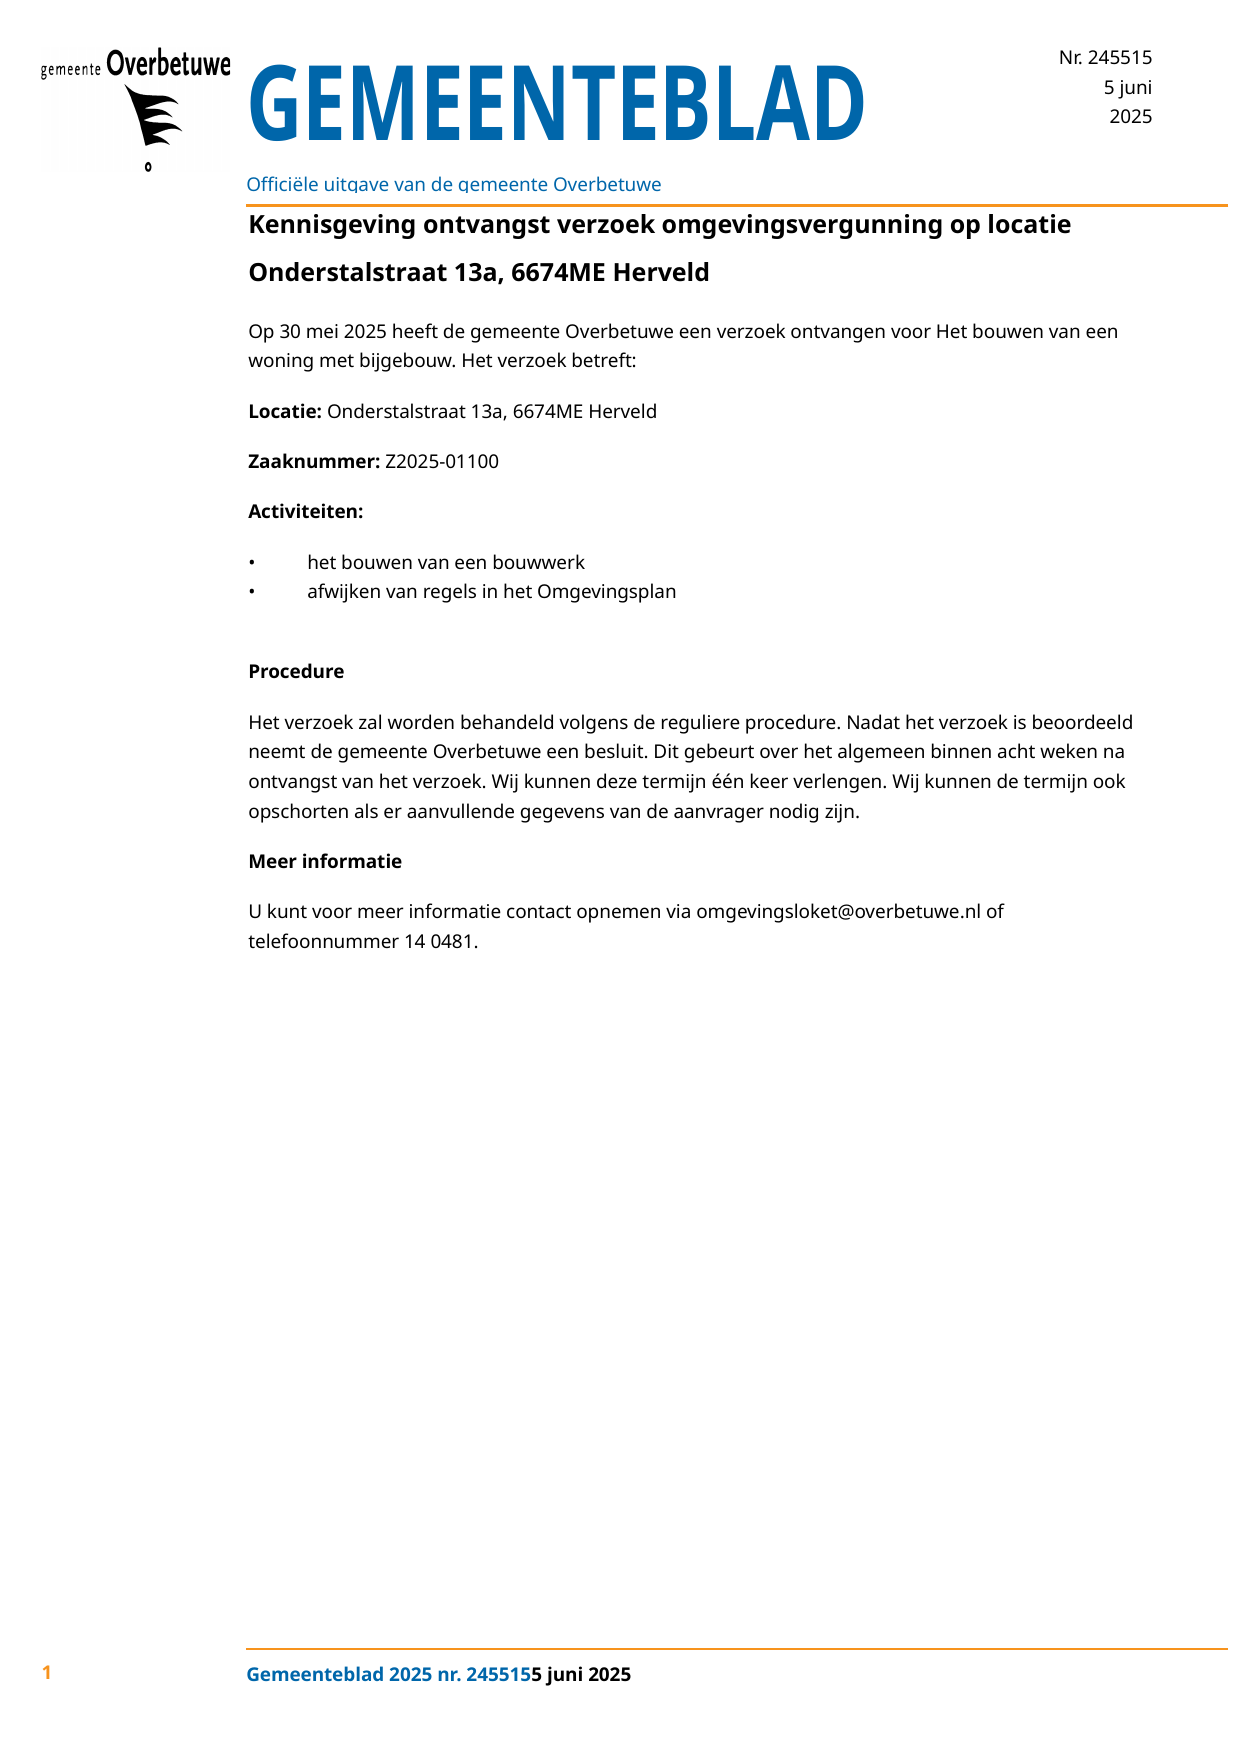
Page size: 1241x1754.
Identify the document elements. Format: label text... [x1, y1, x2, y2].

text Op 30 mei 2025 heeft de gemeente Overbetuwe een verzoek ontvangen voor Het bouwen van een woning met bijgebouw. Het verzoek betreft: [248, 318, 1152, 373]
text Locatie: Onderstalstraat 13a, 6674ME Herveld [248, 398, 1152, 424]
text Meer informatie [248, 848, 1152, 874]
picture [41, 47, 231, 172]
text U kunt voor meer informatie contact opnemen via omgevingsloket@overbetuwe.nl of telefoonnummer 14 0481. [248, 899, 1152, 954]
text Zaaknummer: Z2025-01100 [248, 448, 1152, 474]
text Het verzoek zal worden behandeld volgens de reguliere procedure. Nadat het verzoek is beoordeeld neemt de gemeente Overbetuwe een besluit. Dit gebeurt over het algemeen binnen acht weken na ontvangst van het verzoek. Wij kunnen deze termijn één keer verlengen. Wij kunnen de termijn ook opschorten als er aanvullende gegevens van de aanvrager nodig zijn. [248, 709, 1152, 824]
text Kennisgeving ontvangst verzoek omgevingsvergunning op locatie Onderstalstraat 13a, 6674ME Herveld [248, 207, 1152, 288]
list het bouwen van een bouwwerk [248, 549, 1152, 575]
list afwijken van regels in het Omgevingsplan [248, 579, 1152, 604]
text Activiteiten: [248, 499, 1152, 524]
text Procedure [248, 659, 1152, 684]
